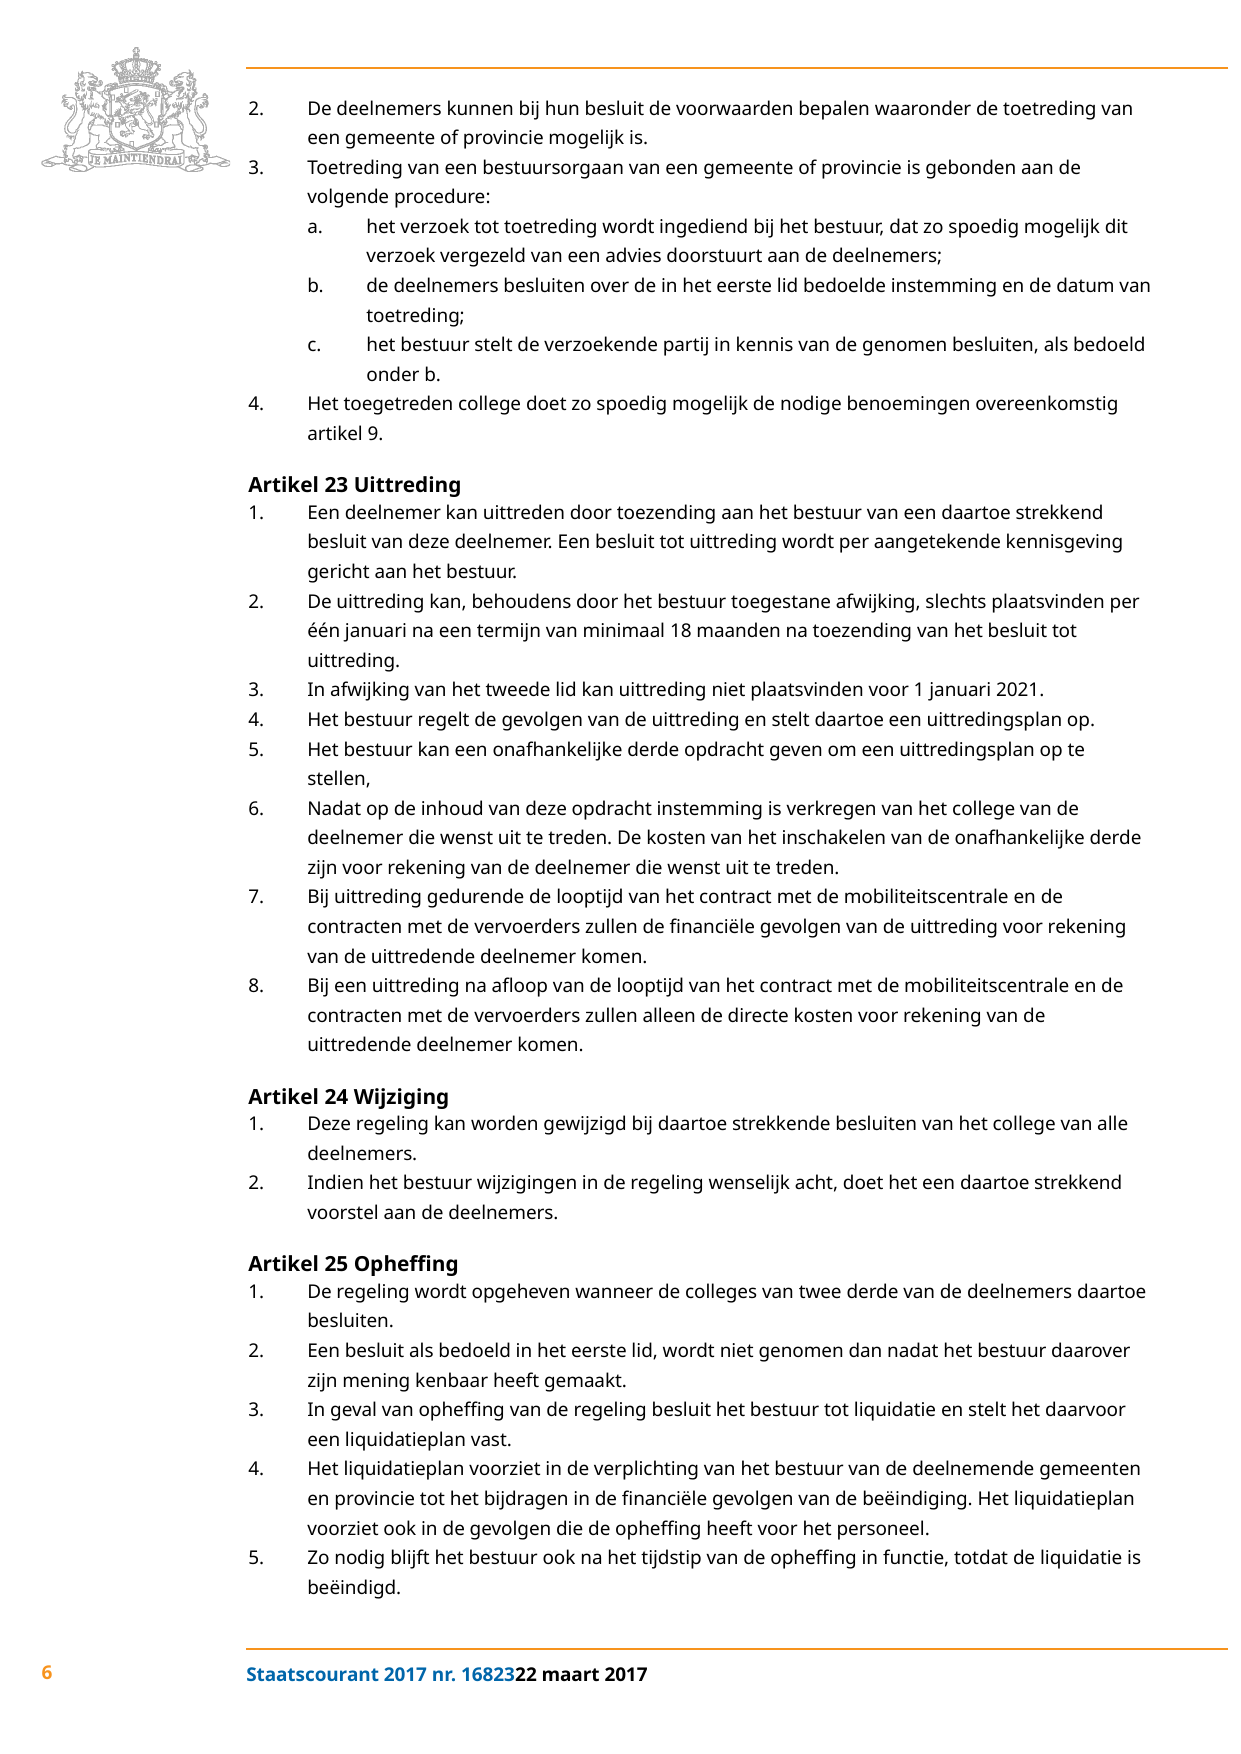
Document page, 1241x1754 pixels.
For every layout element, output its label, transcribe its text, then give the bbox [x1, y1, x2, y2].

text Artikel 24 Wijziging [248, 1082, 1152, 1110]
list Zo nodig blijft het bestuur ook na het tijdstip van de opheffing in functie, totdat de liquidatie is beëindigd. [248, 1544, 1152, 1599]
list de deelnemers besluiten over de in het eerste lid bedoelde instemming en de datum van toetreding; [307, 272, 1152, 328]
list In geval van opheffing van de regeling besluit het bestuur tot liquidatie en stelt het daarvoor een liquidatieplan vast. [248, 1396, 1152, 1452]
list De uittreding kan, behoudens door het bestuur toegestane afwijking, slechts plaatsvinden per één januari na een termijn van minimaal 18 maanden na toezending van het besluit tot uittreding. [248, 588, 1152, 673]
list Een deelnemer kan uittreden door toezending aan het bestuur van een daartoe strekkend besluit van deze deelnemer. Een besluit tot uittreding wordt per aangetekende kennisgeving gericht aan het bestuur. [248, 499, 1152, 584]
list Indien het bestuur wijzigingen in de regeling wenselijk acht, doet het een daartoe strekkend voorstel aan de deelnemers. [248, 1169, 1152, 1225]
list Het toegetreden college doet zo spoedig mogelijk de nodige benoemingen overeenkomstig artikel 9. [248, 391, 1152, 446]
list Het bestuur regelt de gevolgen van de uittreding en stelt daartoe een uittredingsplan op. [248, 706, 1152, 732]
list Een besluit als bedoeld in het eerste lid, wordt niet genomen dan nadat het bestuur daarover zijn mening kenbaar heeft gemaakt. [248, 1337, 1152, 1392]
list het verzoek tot toetreding wordt ingediend bij het bestuur, dat zo spoedig mogelijk dit verzoek vergezeld van een advies doorstuurt aan de deelnemers; [307, 213, 1152, 268]
list Nadat op de inhoud van deze opdracht instemming is verkregen van het college van de deelnemer die wenst uit te treden. De kosten van het inschakelen van de onafhankelijke derde zijn voor rekening van de deelnemer die wenst uit te treden. [248, 795, 1152, 880]
list De regeling wordt opgeheven wanneer de colleges van twee derde van de deelnemers daartoe besluiten. [248, 1278, 1152, 1333]
list Toetreding van een bestuursorgaan van een gemeente of provincie is gebonden aan de volgende procedure: [248, 154, 1152, 209]
text Artikel 23 Uittreding [248, 471, 1152, 499]
picture [41, 47, 231, 172]
list het bestuur stelt de verzoekende partij in kennis van de genomen besluiten, als bedoeld onder b. [307, 331, 1152, 387]
list Bij een uittreding na afloop van de looptijd van het contract met de mobiliteitscentrale en de contracten met de vervoerders zullen alleen de directe kosten voor rekening van de uittredende deelnemer komen. [248, 972, 1152, 1057]
list De deelnemers kunnen bij hun besluit de voorwaarden bepalen waaronder de toetreding van een gemeente of provincie mogelijk is. [248, 95, 1152, 150]
list Deze regeling kan worden gewijzigd bij daartoe strekkende besluiten van het college van alle deelnemers. [248, 1110, 1152, 1166]
list Bij uittreding gedurende de looptijd van het contract met de mobiliteitscentrale en de contracten met de vervoerders zullen de financiële gevolgen van de uittreding voor rekening van de uittredende deelnemer komen. [248, 884, 1152, 968]
list Het liquidatieplan voorziet in de verplichting van het bestuur van de deelnemende gemeenten en provincie tot het bijdragen in de financiële gevolgen van de beëindiging. Het liquidatieplan voorziet ook in de gevolgen die de opheffing heeft voor het personeel. [248, 1456, 1152, 1540]
text Artikel 25 Opheffing [248, 1249, 1152, 1278]
list Het bestuur kan een onafhankelijke derde opdracht geven om een uittredingsplan op te stellen, [248, 736, 1152, 791]
list In afwijking van het tweede lid kan uittreding niet plaatsvinden voor 1 januari 2021. [248, 677, 1152, 702]
